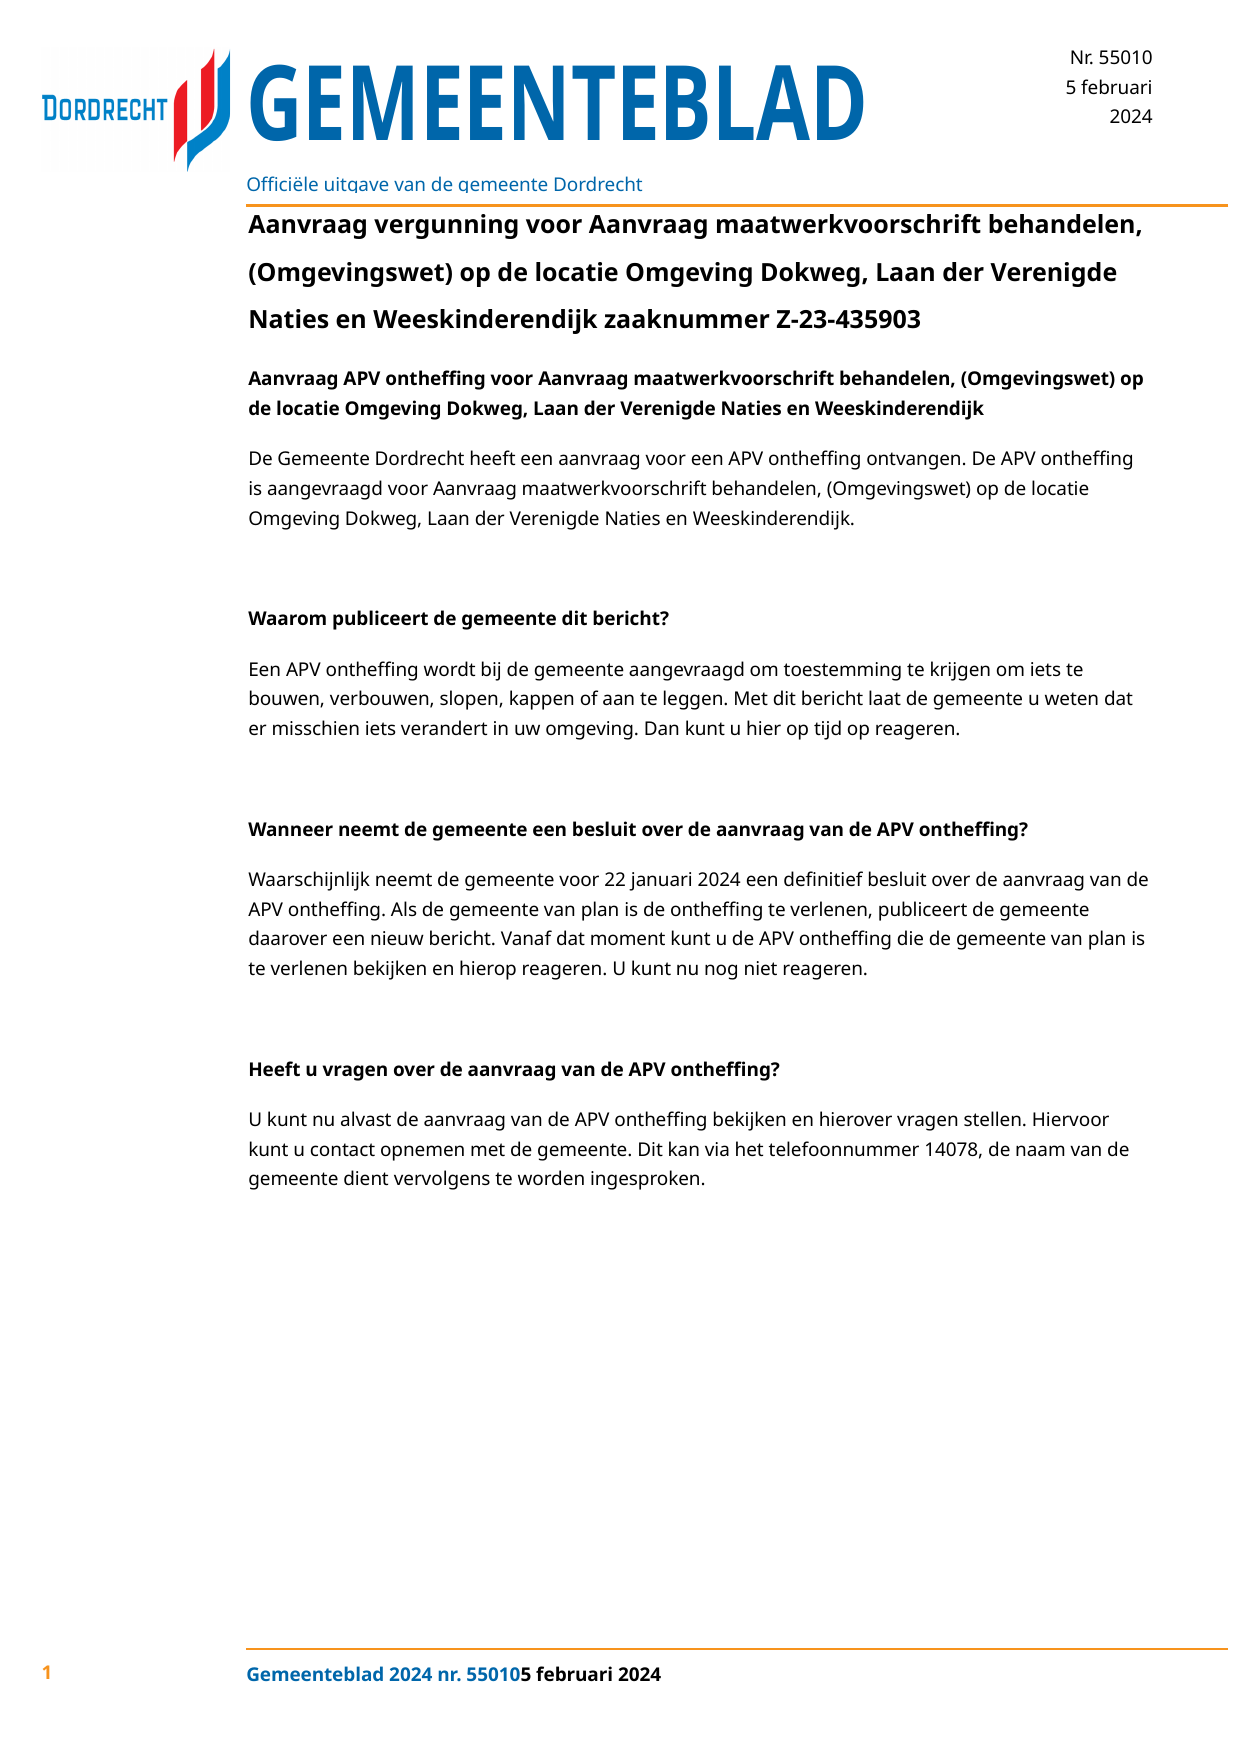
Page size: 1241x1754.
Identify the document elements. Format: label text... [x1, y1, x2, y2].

text Wanneer neemt de gemeente een besluit over de aanvraag van de APV ontheffing? [248, 816, 1152, 842]
text De Gemeente Dordrecht heeft een aanvraag voor een APV ontheffing ontvangen. De APV ontheffing is aangevraagd voor Aanvraag maatwerkvoorschrift behandelen, (Omgevingswet) op de locatie Omgeving Dokweg, Laan der Verenigde Naties en Weeskinderendijk. [248, 446, 1152, 530]
text Een APV ontheffing wordt bij de gemeente aangevraagd om toestemming te krijgen om iets te bouwen, verbouwen, slopen, kappen of aan te leggen. Met dit bericht laat de gemeente u weten dat er misschien iets verandert in uw omgeving. Dan kunt u hier op tijd op reageren. [248, 656, 1152, 741]
picture [41, 47, 231, 172]
text Aanvraag APV ontheffing voor Aanvraag maatwerkvoorschrift behandelen, (Omgevingswet) op de locatie Omgeving Dokweg, Laan der Verenigde Naties en Weeskinderendijk [248, 366, 1152, 421]
text Waarom publiceert de gemeente dit bericht? [248, 606, 1152, 631]
text Waarschijnlijk neemt de gemeente voor 22 januari 2024 een definitief besluit over de aanvraag van de APV ontheffing. Als de gemeente van plan is de ontheffing te verlenen, publiceert de gemeente daarover een nieuw bericht. Vanaf dat moment kunt u de APV ontheffing die de gemeente van plan is te verlenen bekijken en hierop reageren. U kunt nu nog niet reageren. [248, 866, 1152, 981]
text Aanvraag vergunning voor Aanvraag maatwerkvoorschrift behandelen, (Omgevingswet) op de locatie Omgeving Dokweg, Laan der Verenigde Naties en Weeskinderendijk zaaknummer Z-23-435903 [248, 207, 1152, 336]
text Heeft u vragen over de aanvraag van de APV ontheffing? [248, 1056, 1152, 1082]
text U kunt nu alvast de aanvraag van de APV ontheffing bekijken en hierover vragen stellen. Hiervoor kunt u contact opnemen met de gemeente. Dit kan via het telefoonnummer 14078, de naam van de gemeente dient vervolgens te worden ingesproken. [248, 1106, 1152, 1191]
